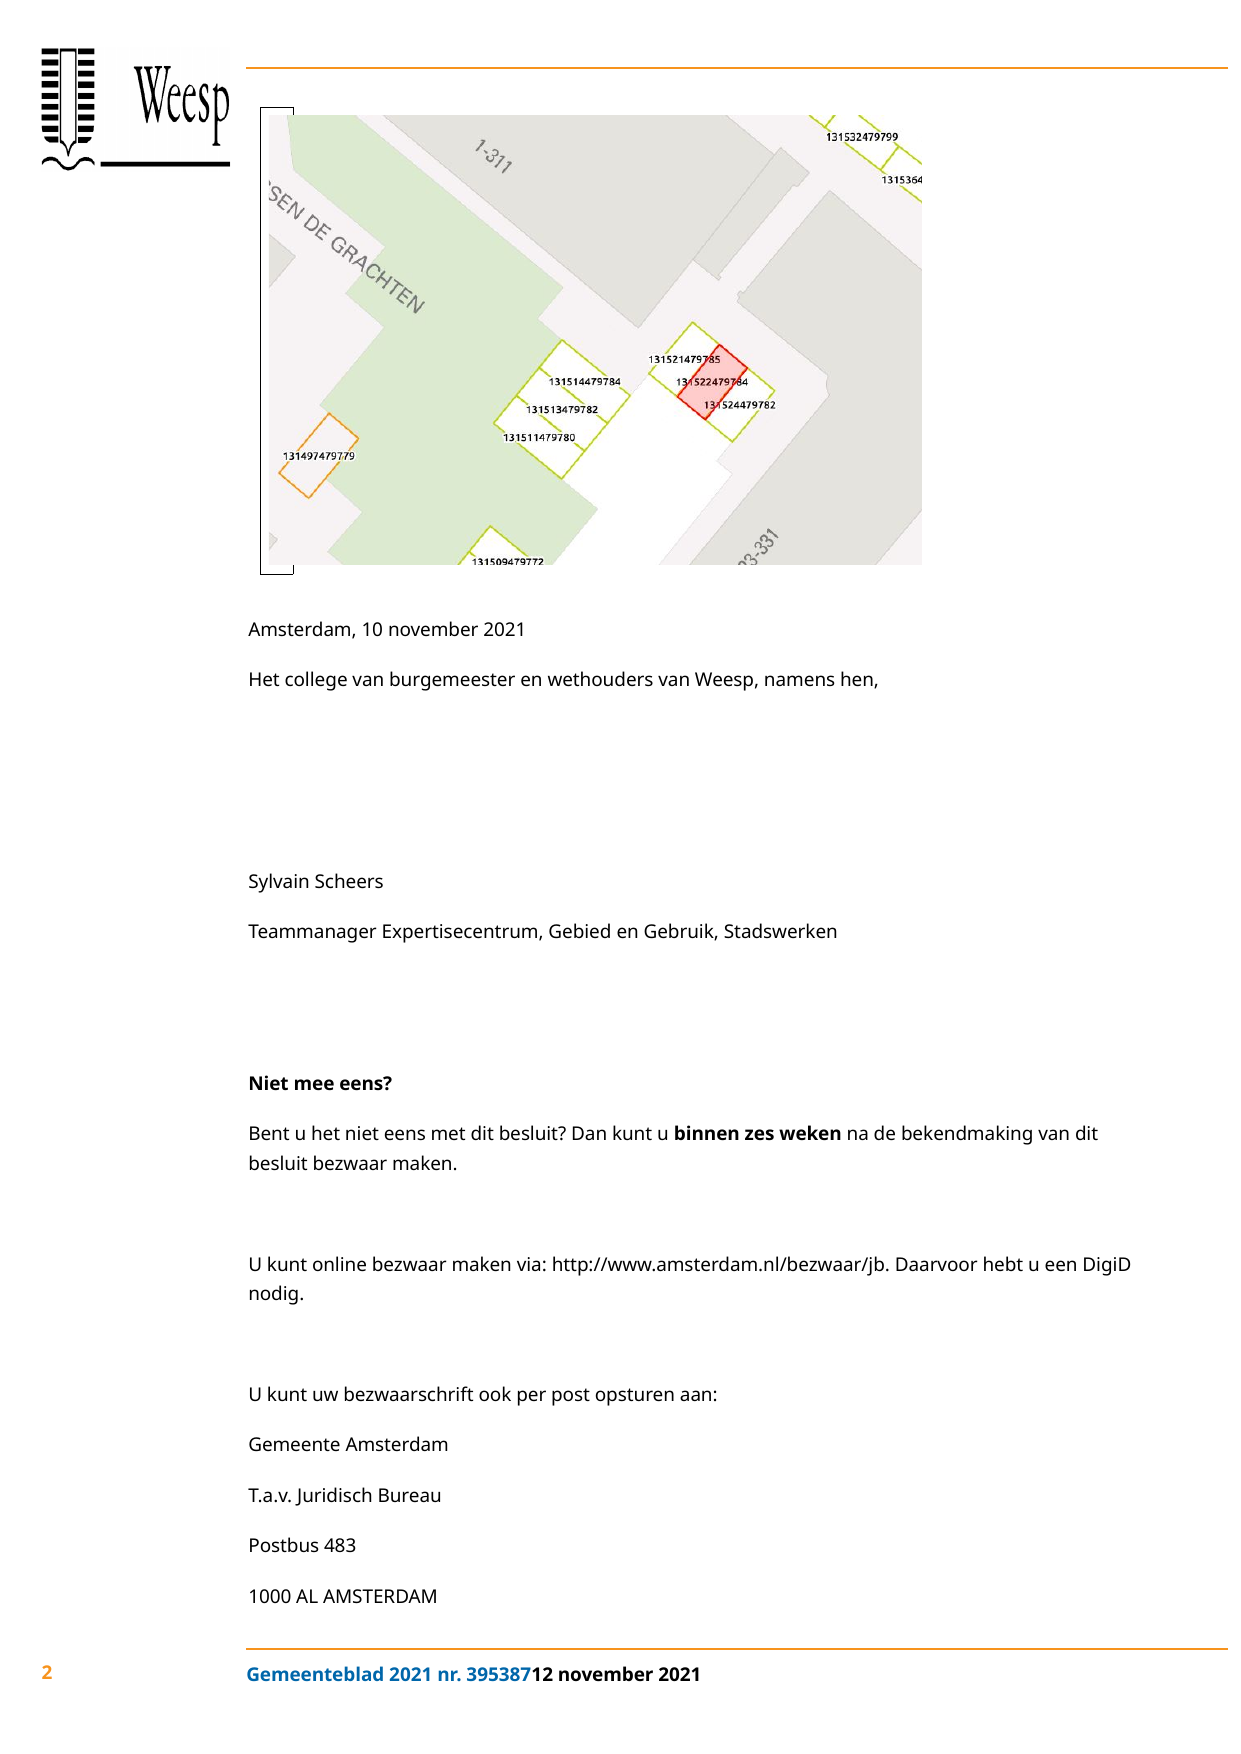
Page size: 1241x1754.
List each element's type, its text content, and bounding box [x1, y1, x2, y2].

text Postbus 483 [248, 1532, 1152, 1558]
text Sylvain Scheers [248, 868, 1152, 894]
text Het college van burgemeester en wethouders van Weesp, namens hen, [248, 667, 1152, 692]
picture [41, 47, 231, 172]
text U kunt online bezwaar maken via: http://www.amsterdam.nl/bezwaar/jb. Daarvoor hebt u een DigiD nodig. [248, 1251, 1152, 1306]
text Gemeente Amsterdam [248, 1432, 1152, 1457]
text T.a.v. Juridisch Bureau [248, 1482, 1152, 1508]
text Teammanager Expertisecentrum, Gebied en Gebruik, Stadswerken [248, 919, 1152, 944]
text U kunt uw bezwaarschrift ook per post opsturen aan: [248, 1381, 1152, 1407]
text 1000 AL AMSTERDAM [248, 1583, 1152, 1608]
text Bent u het niet eens met dit besluit? Dan kunt u binnen zes weken na de bekendmaking van dit besluit bezwaar maken. [248, 1120, 1152, 1176]
picture [268, 115, 922, 565]
text Niet mee eens? [248, 1070, 1152, 1096]
text Amsterdam, 10 november 2021 [248, 616, 1152, 642]
